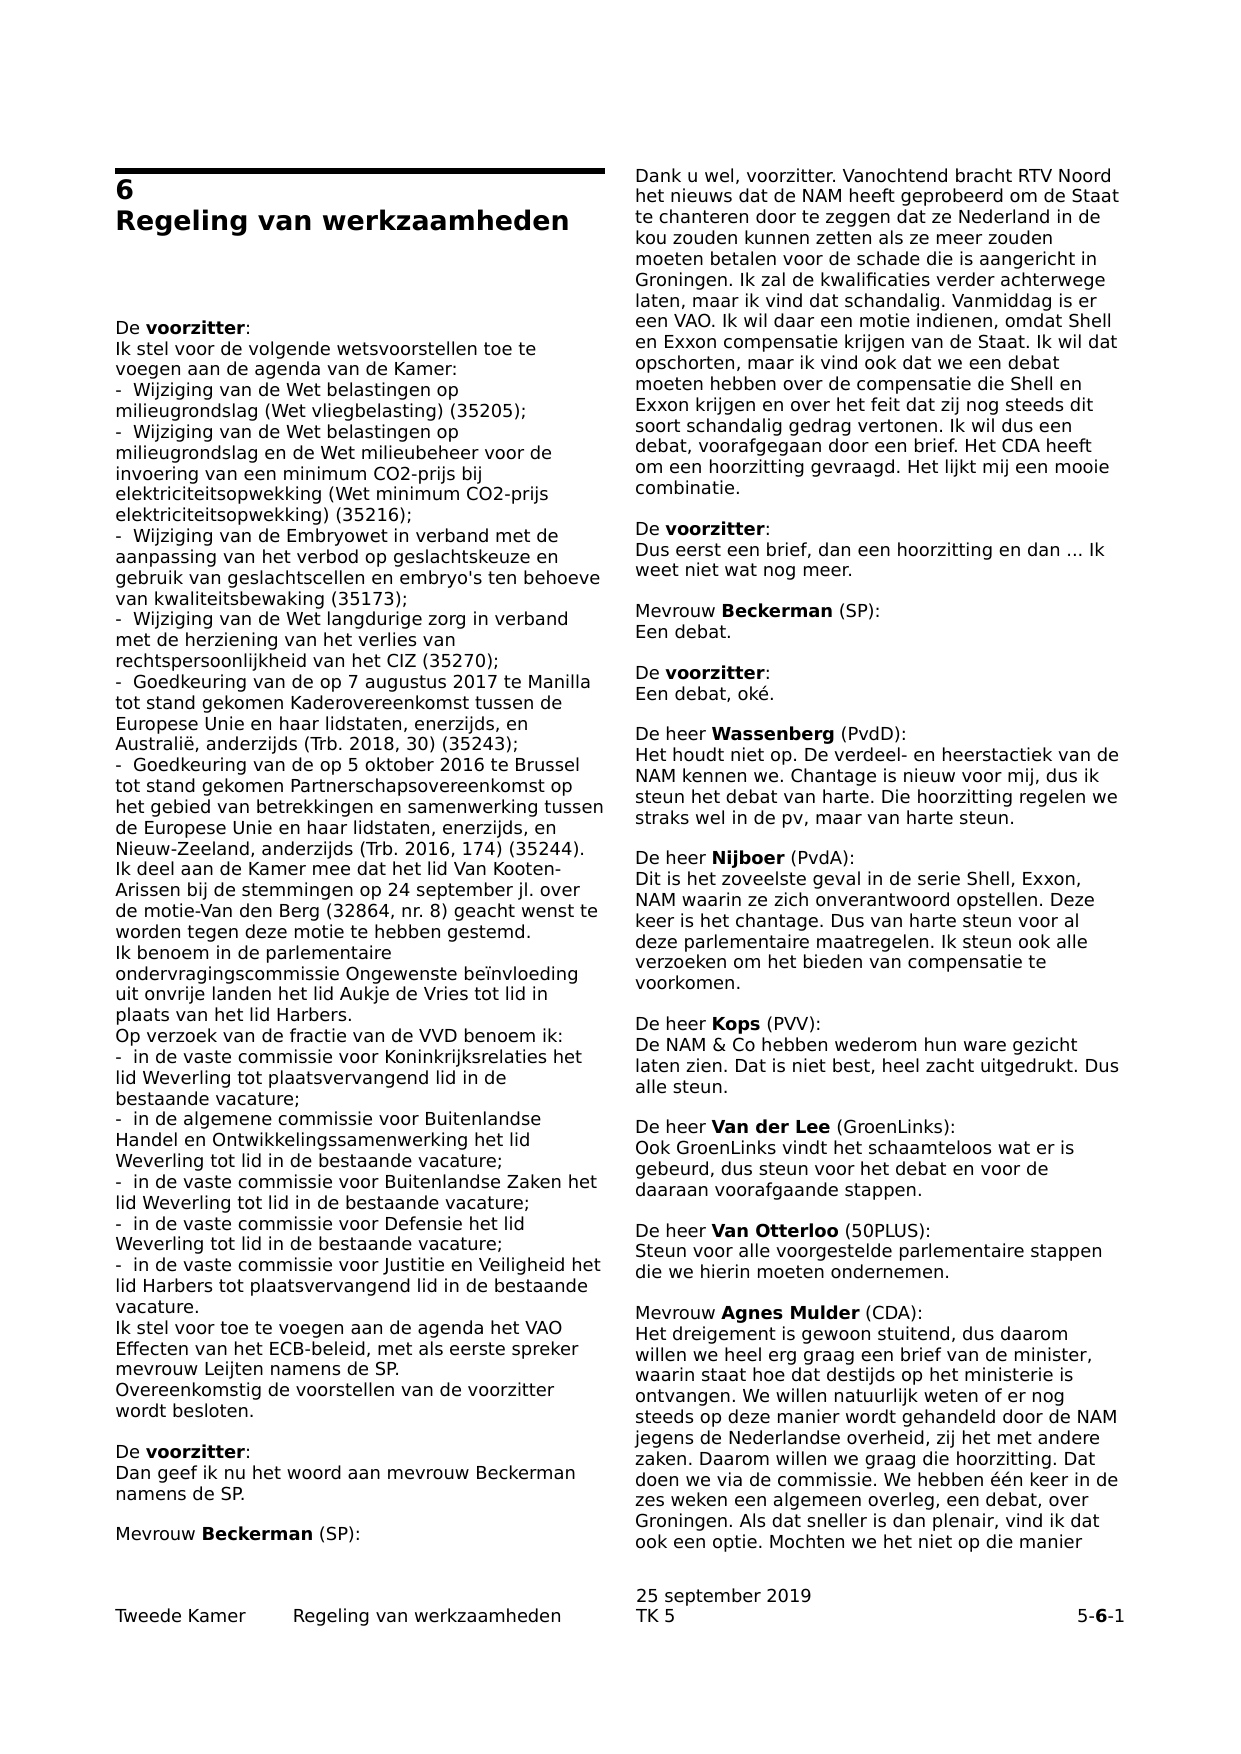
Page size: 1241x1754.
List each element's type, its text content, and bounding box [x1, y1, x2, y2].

list in de vaste commissie voor Justitie en Veiligheid het lid Harbers tot plaatsvervangend lid in de bestaande vacature. [115, 1255, 605, 1317]
text Ook GroenLinks vindt het schaamteloos wat er is gebeurd, dus steun voor het debat en voor de daaraan voorafgaande stappen. [635, 1138, 1125, 1200]
text Ik stel voor de volgende wetsvoorstellen toe te voegen aan de agenda van de Kamer: [115, 338, 605, 380]
list in de vaste commissie voor Koninkrijksrelaties het lid Weverling tot plaatsvervangend lid in de bestaande vacature; [115, 1047, 605, 1109]
text Het houdt niet op. De verdeel- en heerstactiek van de NAM kennen we. Chantage is nieuw voor mij, dus ik steun het debat van harte. Die hoorzitting regelen we straks wel in de pv, maar van harte steun. [635, 745, 1125, 828]
list Wijziging van de Wet langdurige zorg in verband met de herziening van het verlies van rechtspersoonlijkheid van het CIZ (35270); [115, 609, 605, 672]
text Ik stel voor toe te voegen aan de agenda het VAO Effecten van het ECB-beleid, met als eerste spreker mevrouw Leijten namens de SP. [115, 1317, 605, 1380]
text Op verzoek van de fractie van de VVD benoem ik: [115, 1026, 605, 1047]
text Mevrouw Beckerman (SP): [635, 601, 1125, 622]
text De heer Wassenberg (PvdD): [635, 724, 1125, 745]
list Wijziging van de Wet belastingen op milieugrondslag en de Wet milieubeheer voor de invoering van een minimum CO2-prijs bij elektriciteitsopwekking (Wet minimum CO2-prijs elektriciteitsopwekking) (35216); [115, 422, 605, 526]
text Overeenkomstig de voorstellen van de voorzitter wordt besloten. [115, 1380, 605, 1422]
text Het dreigement is gewoon stuitend, dus daarom willen we heel erg graag een brief van de minister, waarin staat hoe dat destijds op het ministerie is ontvangen. We willen natuurlijk weten of er nog steeds op deze manier wordt gehandeld door de NAM jegens de Nederlandse overheid, zij het met andere zaken. Daarom willen we graag die hoorzitting. Dat doen we via de commissie. We hebben één keer in de zes weken een algemeen overleg, een debat, over Groningen. Als dat sneller is dan plenair, vind ik dat ook een optie. Mochten we het niet op die manier [635, 1323, 1125, 1553]
text De heer Kops (PVV): [635, 1014, 1125, 1035]
text Dit is het zoveelste geval in de serie Shell, Exxon, NAM waarin ze zich onverantwoord opstellen. Deze keer is het chantage. Dus van harte steun voor al deze parlementaire maatregelen. Ik steun ook alle verzoeken om het bieden van compensatie te voorkomen. [635, 869, 1125, 994]
text De NAM & Co hebben wederom hun ware gezicht laten zien. Dat is niet best, heel zacht uitgedrukt. Dus alle steun. [635, 1035, 1125, 1097]
text Dank u wel, voorzitter. Vanochtend bracht RTV Noord het nieuws dat de NAM heeft geprobeerd om de Staat te chanteren door te zeggen dat ze Nederland in de kou zouden kunnen zetten als ze meer zouden moeten betalen voor de schade die is aangericht in Groningen. Ik zal de kwalificaties verder achterwege laten, maar ik vind dat schandalig. Vanmiddag is er een VAO. Ik wil daar een motie indienen, omdat Shell en Exxon compensatie krijgen van de Staat. Ik wil dat opschorten, maar ik vind ook dat we een debat moeten hebben over de compensatie die Shell en Exxon krijgen en over het feit dat zij nog steeds dit soort schandalig gedrag vertonen. Ik wil dus een debat, voorafgegaan door een brief. Het CDA heeft om een hoorzitting gevraagd. Het lijkt mij een mooie combinatie. [635, 165, 1125, 499]
text Dan geef ik nu het woord aan mevrouw Beckerman namens de SP. [115, 1462, 605, 1504]
text De voorzitter: [635, 663, 1125, 683]
text De heer Van der Lee (GroenLinks): [635, 1117, 1125, 1138]
text De voorzitter: [115, 318, 605, 338]
list in de algemene commissie voor Buitenlandse Handel en Ontwikkelingssamenwerking het lid Weverling tot lid in de bestaande vacature; [115, 1109, 605, 1172]
text Dus eerst een brief, dan een hoorzitting en dan ... Ik weet niet wat nog meer. [635, 539, 1125, 581]
list Wijziging van de Embryowet in verband met de aanpassing van het verbod op geslachtskeuze en gebruik van geslachtscellen en embryo's ten behoeve van kwaliteitsbewaking (35173); [115, 526, 605, 609]
text Ik benoem in de parlementaire ondervragingscommissie Ongewenste beïnvloeding uit onvrije landen het lid Aukje de Vries tot lid in plaats van het lid Harbers. [115, 942, 605, 1026]
list in de vaste commissie voor Defensie het lid Weverling tot lid in de bestaande vacature; [115, 1213, 605, 1255]
text De heer Van Otterloo (50PLUS): [635, 1220, 1125, 1241]
list Wijziging van de Wet belastingen op milieugrondslag (Wet vliegbelasting) (35205); [115, 380, 605, 422]
text Steun voor alle voorgestelde parlementaire stappen die we hierin moeten ondernemen. [635, 1241, 1125, 1283]
list in de vaste commissie voor Buitenlandse Zaken het lid Weverling tot lid in de bestaande vacature; [115, 1172, 605, 1213]
list Goedkeuring van de op 7 augustus 2017 te Manilla tot stand gekomen Kaderovereenkomst tussen de Europese Unie en haar lidstaten, enerzijds, en Australië, anderzijds (Trb. 2018, 30) (35243); [115, 672, 605, 755]
text De heer Nijboer (PvdA): [635, 848, 1125, 869]
text Ik deel aan de Kamer mee dat het lid Van Kooten-Arissen bij de stemmingen op 24 september jl. over de motie-Van den Berg (32864, nr. 8) geacht wenst te worden tegen deze motie te hebben gestemd. [115, 859, 605, 942]
text Een debat, oké. [635, 683, 1125, 704]
text De voorzitter: [115, 1442, 605, 1462]
text Een debat. [635, 622, 1125, 643]
text Mevrouw Beckerman (SP): [115, 1524, 605, 1545]
title 6 Regeling van werkzaamheden [115, 174, 605, 237]
text De voorzitter: [635, 519, 1125, 539]
text Mevrouw Agnes Mulder (CDA): [635, 1303, 1125, 1323]
list Goedkeuring van de op 5 oktober 2016 te Brussel tot stand gekomen Partnerschapsovereenkomst op het gebied van betrekkingen en samenwerking tussen de Europese Unie en haar lidstaten, enerzijds, en Nieuw-Zeeland, anderzijds (Trb. 2016, 174) (35244). [115, 755, 605, 859]
